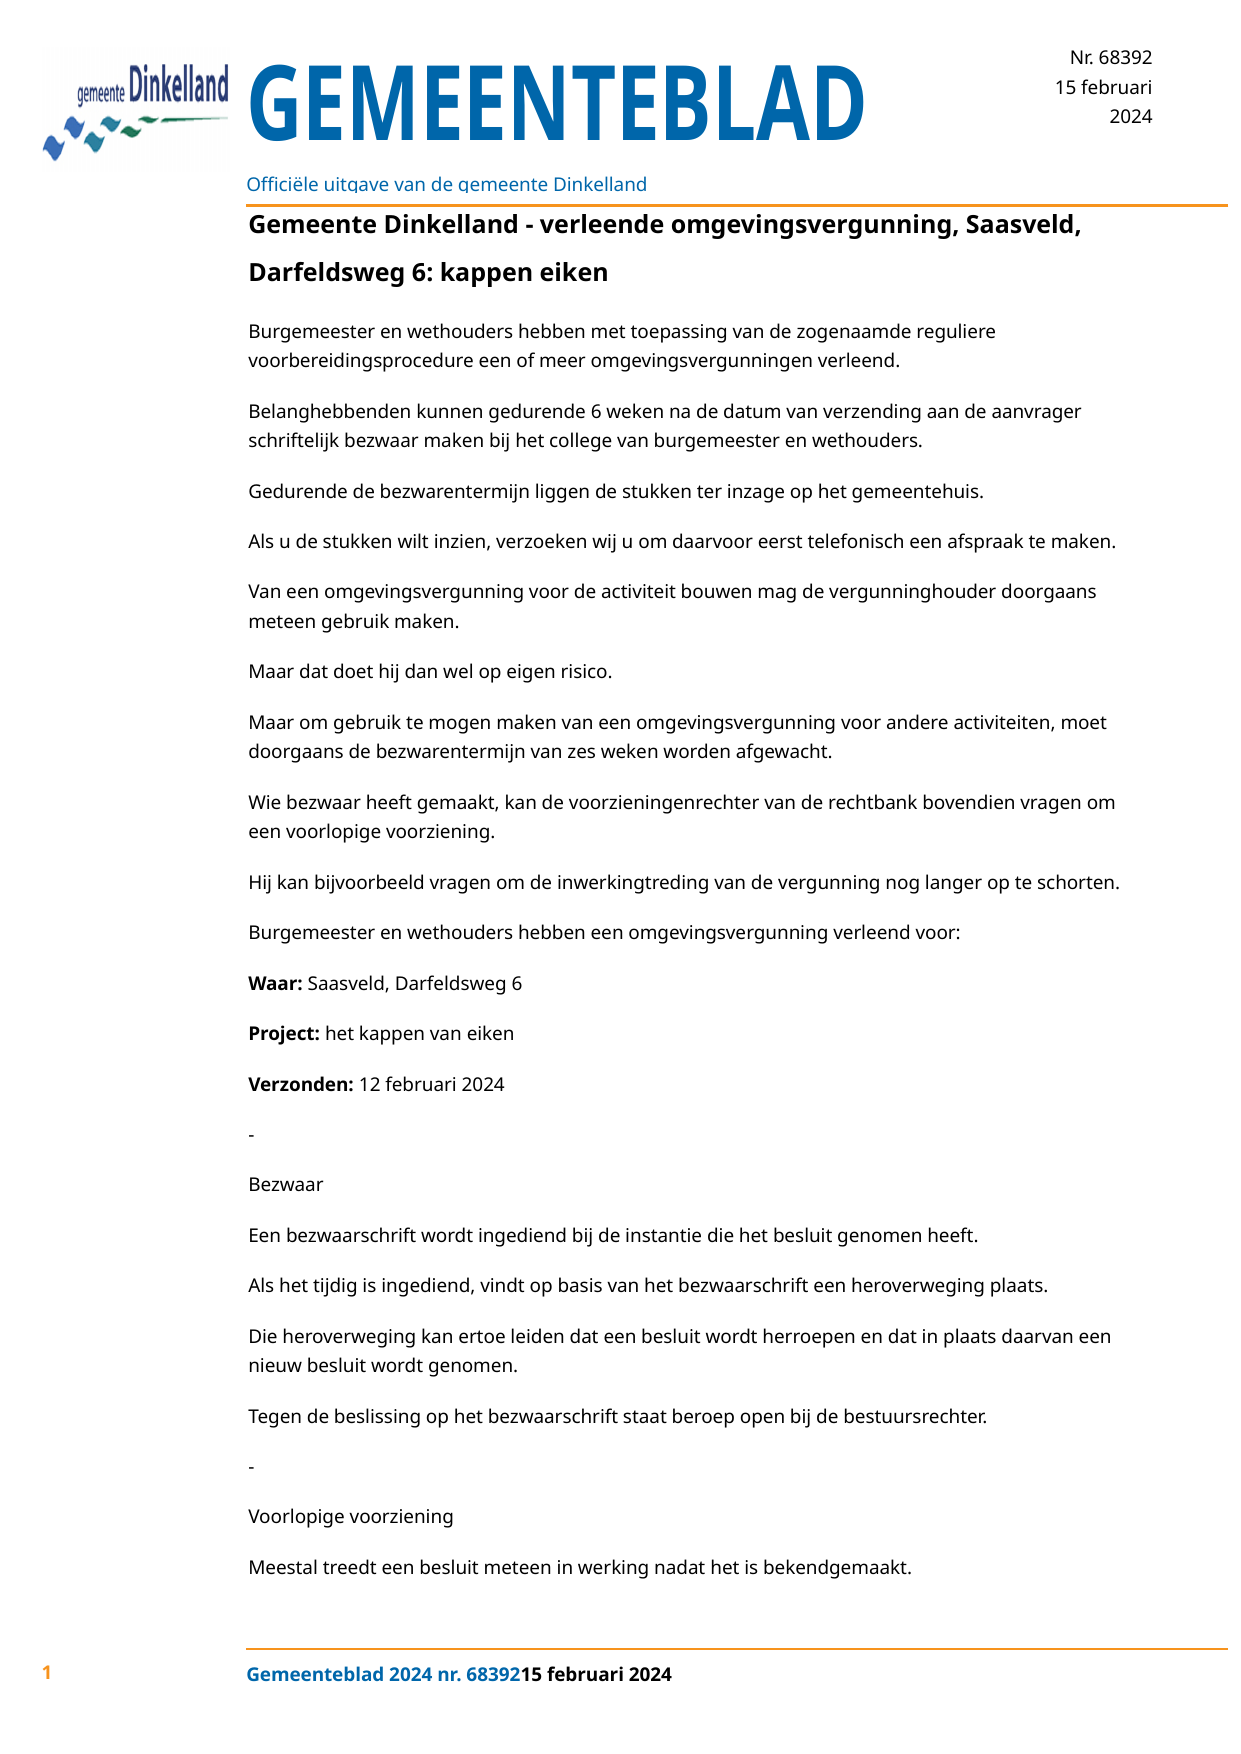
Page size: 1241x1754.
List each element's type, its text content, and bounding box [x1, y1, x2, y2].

picture [41, 47, 231, 172]
text Burgemeester en wethouders hebben met toepassing van de zogenaamde reguliere voorbereidingsprocedure een of meer omgevingsvergunningen verleend. [248, 318, 1152, 373]
text Als het tijdig is ingediend, vindt op basis van het bezwaarschrift een heroverweging plaats. [248, 1272, 1152, 1298]
text - [248, 1453, 1152, 1479]
text Tegen de beslissing op het bezwaarschrift staat beroep open bij de bestuursrechter. [248, 1403, 1152, 1429]
text Voorlopige voorziening [248, 1504, 1152, 1529]
text - [248, 1121, 1152, 1147]
text Verzonden: 12 februari 2024 [248, 1071, 1152, 1097]
text Meestal treedt een besluit meteen in werking nadat het is bekendgemaakt. [248, 1554, 1152, 1580]
text Een bezwaarschrift wordt ingediend bij de instantie die het besluit genomen heeft. [248, 1222, 1152, 1248]
text Belanghebbenden kunnen gedurende 6 weken na de datum van verzending aan de aanvrager schriftelijk bezwaar maken bij het college van burgemeester en wethouders. [248, 398, 1152, 453]
text Project: het kappen van eiken [248, 1020, 1152, 1046]
text Gemeente Dinkelland - verleende omgevingsvergunning, Saasveld, Darfeldsweg 6: kappen eiken [248, 207, 1152, 288]
text Hij kan bijvoorbeeld vragen om de inwerkingtreding van de vergunning nog langer op te schorten. [248, 869, 1152, 895]
text Bezwaar [248, 1172, 1152, 1197]
text Als u de stukken wilt inzien, verzoeken wij u om daarvoor eerst telefonisch een afspraak te maken. [248, 528, 1152, 554]
text Gedurende de bezwarentermijn liggen de stukken ter inzage op het gemeentehuis. [248, 478, 1152, 504]
text Wie bezwaar heeft gemaakt, kan de voorzieningenrechter van de rechtbank bovendien vragen om een voorlopige voorziening. [248, 789, 1152, 844]
text Maar dat doet hij dan wel op eigen risico. [248, 659, 1152, 684]
text Burgemeester en wethouders hebben een omgevingsvergunning verleend voor: [248, 919, 1152, 945]
text Van een omgevingsvergunning voor de activiteit bouwen mag de vergunninghouder doorgaans meteen gebruik maken. [248, 579, 1152, 634]
text Waar: Saasveld, Darfeldsweg 6 [248, 970, 1152, 996]
text Maar om gebruik te mogen maken van een omgevingsvergunning voor andere activiteiten, moet doorgaans de bezwarentermijn van zes weken worden afgewacht. [248, 709, 1152, 764]
text Die heroverweging kan ertoe leiden dat een besluit wordt herroepen en dat in plaats daarvan een nieuw besluit wordt genomen. [248, 1323, 1152, 1378]
